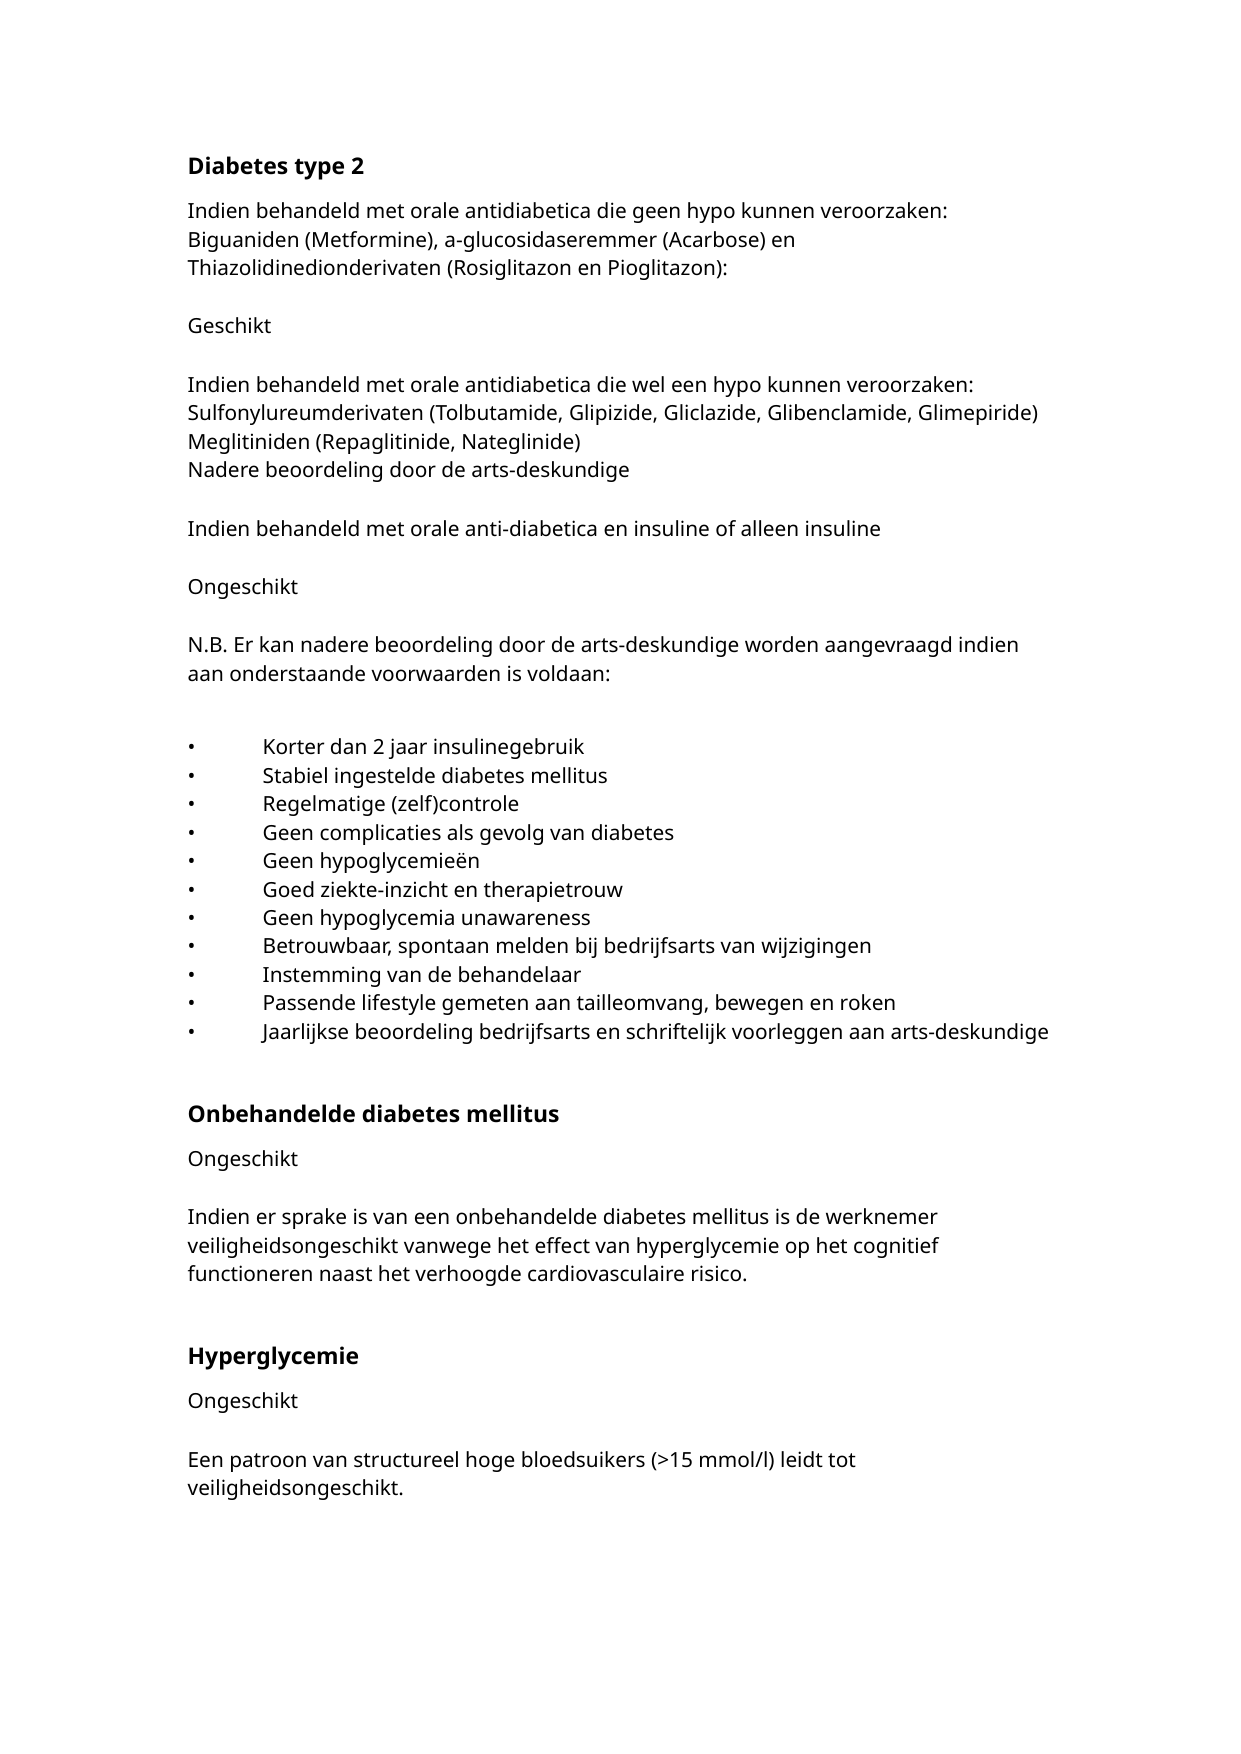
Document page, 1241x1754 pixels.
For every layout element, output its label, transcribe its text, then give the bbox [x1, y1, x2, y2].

list Geen hypoglycemia unawareness [187, 903, 1053, 932]
list Goed ziekte-inzicht en therapietrouw [187, 875, 1053, 903]
text Een patroon van structureel hoge bloedsuikers (>15 mmol/l) leidt tot veiligheidsongeschikt. [187, 1445, 1053, 1502]
text Geschikt [187, 312, 1053, 340]
subtitle Onbehandelde diabetes mellitus [187, 1098, 1053, 1129]
text Ongeschikt [187, 1387, 1053, 1415]
text Indien behandeld met orale antidiabetica die wel een hypo kunnen veroorzaken: [187, 370, 1053, 398]
list Geen complicaties als gevolg van diabetes [187, 818, 1053, 846]
text Meglitiniden (Repaglitinide, Nateglinide) [187, 427, 1053, 455]
list Geen hypoglycemieën [187, 846, 1053, 875]
text Sulfonylureumderivaten (Tolbutamide, Glipizide, Gliclazide, Glibenclamide, Glimepiride) [187, 398, 1053, 427]
text Biguaniden (Metformine), a-glucosidaseremmer (Acarbose) en Thiazolidinedionderivaten (Rosiglitazon en Pioglitazon): [187, 225, 1053, 282]
subtitle Hyperglycemie [187, 1340, 1053, 1372]
text N.B. Er kan nadere beoordeling door de arts-deskundige worden aangevraagd indien aan onderstaande voorwaarden is voldaan: [187, 631, 1053, 687]
text Ongeschikt [187, 572, 1053, 601]
list Regelmatige (zelf)controle [187, 789, 1053, 818]
text Indien behandeld met orale antidiabetica die geen hypo kunnen veroorzaken: [187, 196, 1053, 225]
text Nadere beoordeling door de arts-deskundige [187, 455, 1053, 484]
list Jaarlijkse beoordeling bedrijfsarts en schriftelijk voorleggen aan arts-deskundige [187, 1017, 1053, 1045]
text Indien er sprake is van een onbehandelde diabetes mellitus is de werknemer veiligheidsongeschikt vanwege het effect van hyperglycemie op het cognitief functioneren naast het verhoogde cardiovasculaire risico. [187, 1202, 1053, 1288]
list Stabiel ingestelde diabetes mellitus [187, 761, 1053, 789]
list Korter dan 2 jaar insulinegebruik [187, 732, 1053, 761]
text Ongeschikt [187, 1144, 1053, 1172]
text Indien behandeld met orale anti-diabetica en insuline of alleen insuline [187, 514, 1053, 542]
subtitle Diabetes type 2 [187, 150, 1053, 181]
list Betrouwbaar, spontaan melden bij bedrijfsarts van wijzigingen [187, 932, 1053, 960]
list Passende lifestyle gemeten aan tailleomvang, bewegen en roken [187, 988, 1053, 1017]
list Instemming van de behandelaar [187, 960, 1053, 988]
